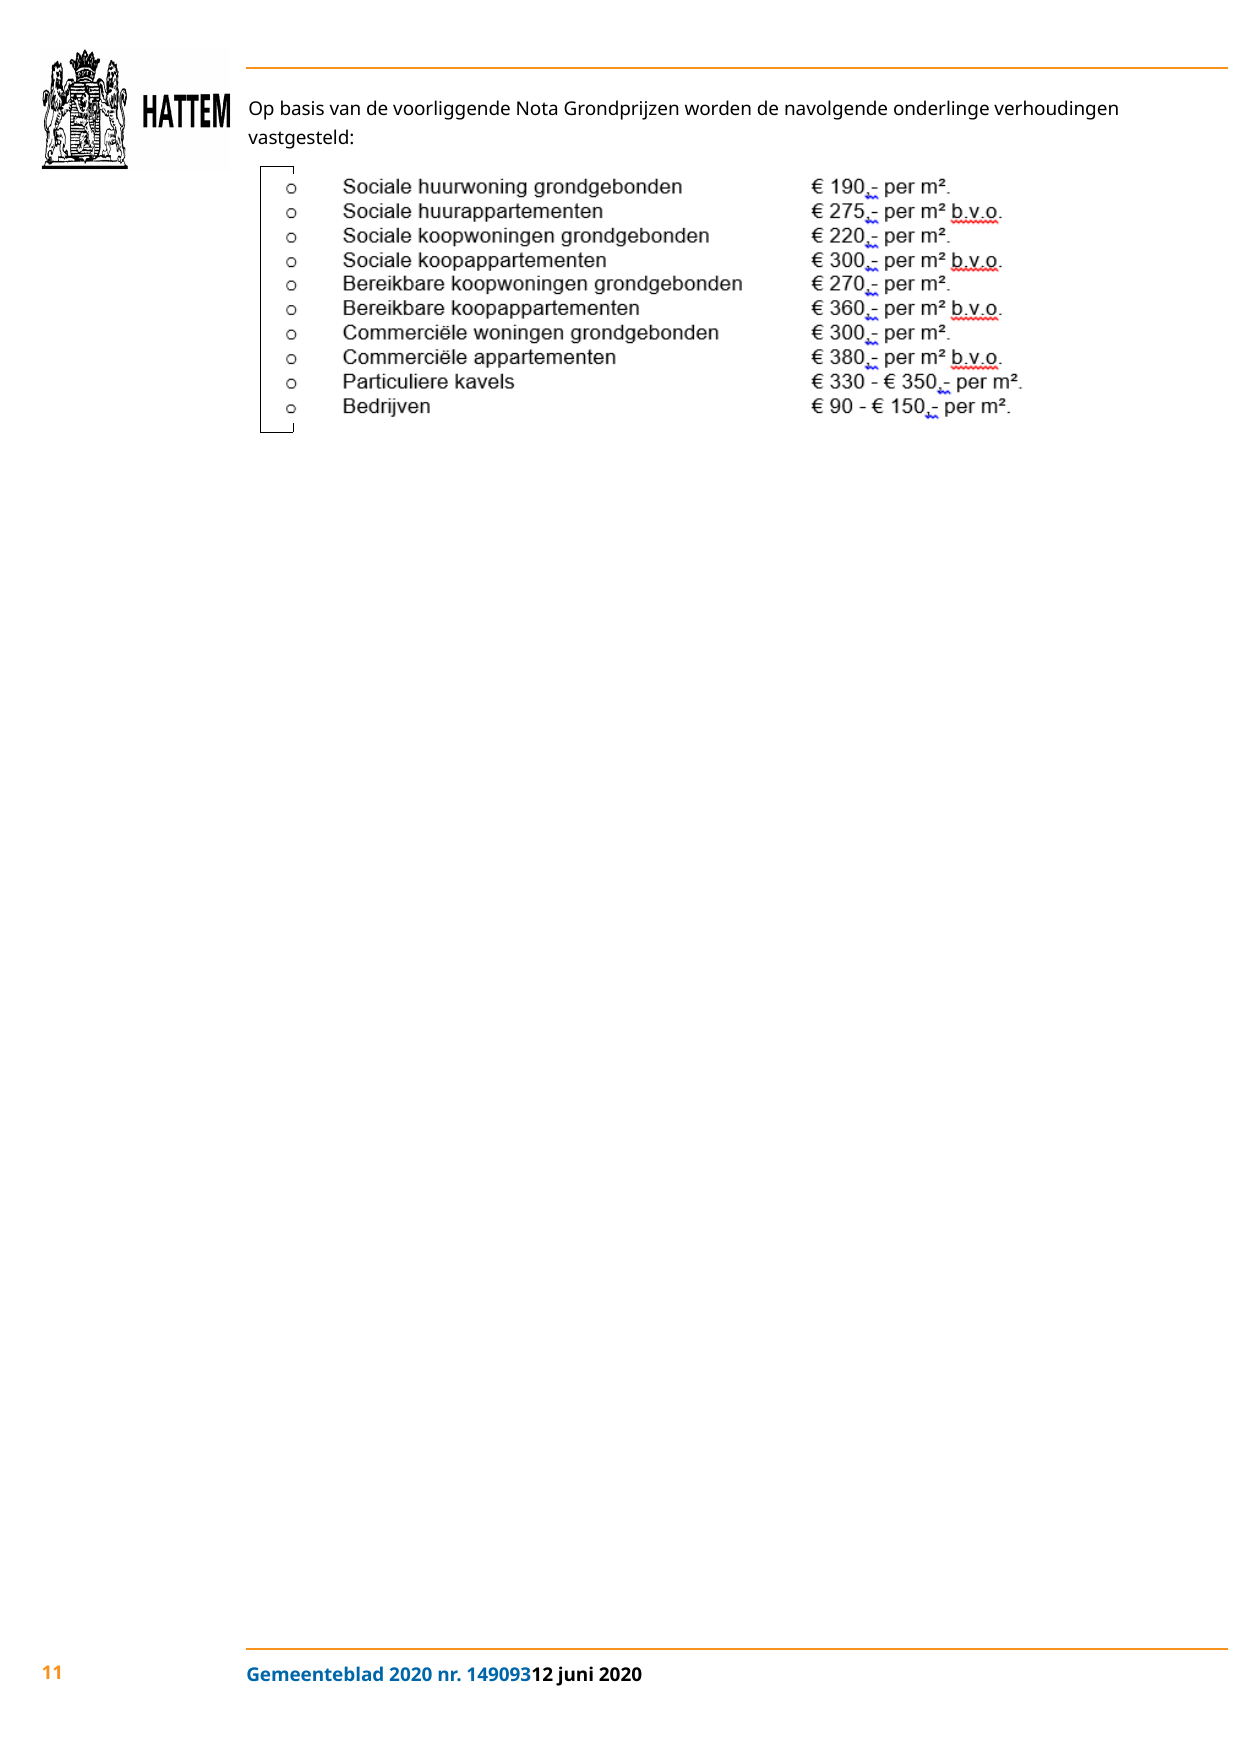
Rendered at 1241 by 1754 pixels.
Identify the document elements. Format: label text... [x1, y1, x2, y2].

text Op basis van de voorliggende Nota Grondprijzen worden de navolgende onderlinge verhoudingen vastgesteld: [248, 95, 1152, 150]
picture [268, 174, 1031, 423]
picture [41, 47, 231, 172]
